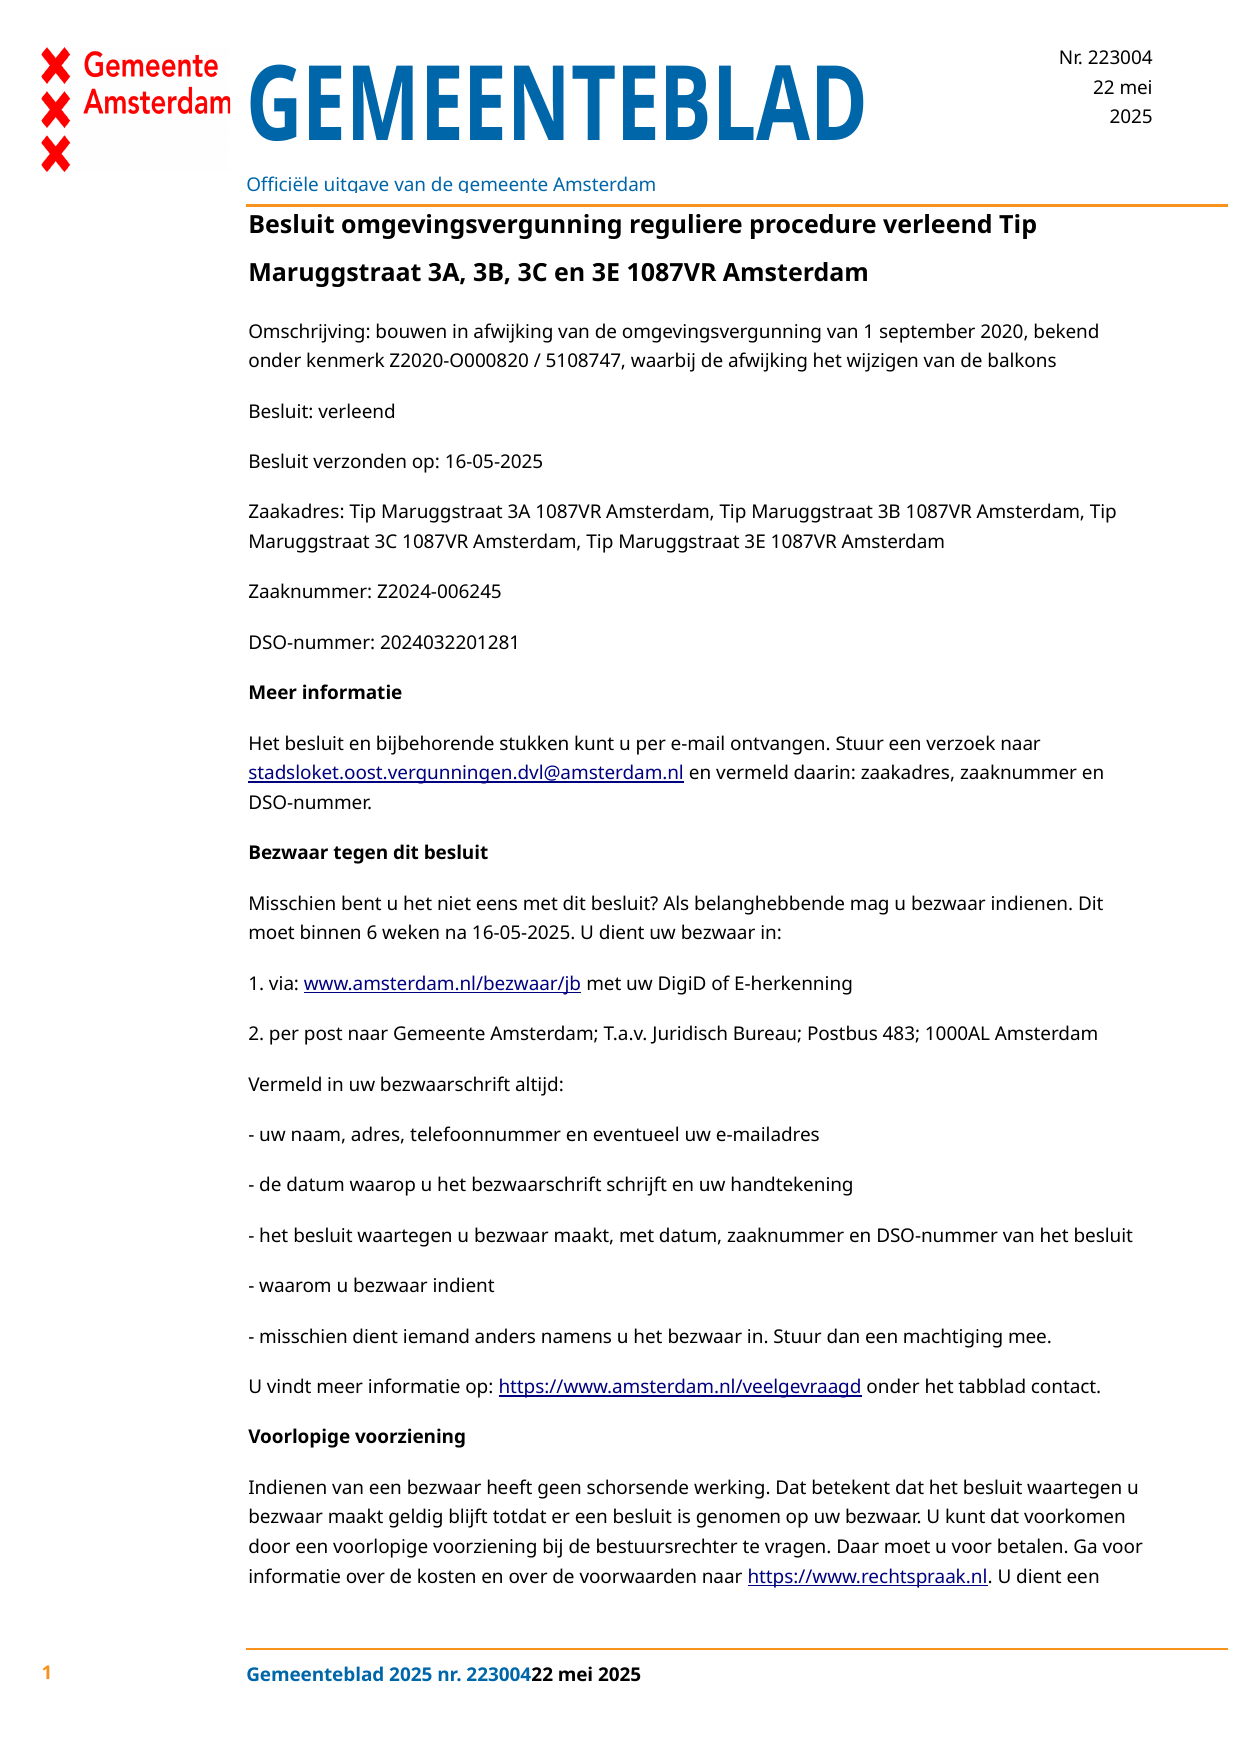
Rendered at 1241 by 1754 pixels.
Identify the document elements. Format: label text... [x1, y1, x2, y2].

text - misschien dient iemand anders namens u het bezwaar in. Stuur dan een machtiging mee. [248, 1323, 1152, 1349]
text Zaakadres: Tip Maruggstraat 3A 1087VR Amsterdam, Tip Maruggstraat 3B 1087VR Amsterdam, Tip Maruggstraat 3C 1087VR Amsterdam, Tip Maruggstraat 3E 1087VR Amsterdam [248, 499, 1152, 554]
text Bezwaar tegen dit besluit [248, 839, 1152, 865]
text Besluit: verleend [248, 398, 1152, 424]
text Het besluit en bijbehorende stukken kunt u per e-mail ontvangen. Stuur een verzoek naar stadsloket.oost.vergunningen.dvl@amsterdam.nl en vermeld daarin: zaakadres, zaaknummer en DSO-nummer. [248, 730, 1152, 815]
text Omschrijving: bouwen in afwijking van de omgevingsvergunning van 1 september 2020, bekend onder kenmerk Z2020-O000820 / 5108747, waarbij de afwijking het wijzigen van de balkons [248, 318, 1152, 373]
text - uw naam, adres, telefoonnummer en eventueel uw e-mailadres [248, 1121, 1152, 1147]
picture [41, 47, 231, 172]
text U vindt meer informatie op: https://www.amsterdam.nl/veelgevraagd onder het tabblad contact. [248, 1373, 1152, 1399]
text - de datum waarop u het bezwaarschrift schrijft en uw handtekening [248, 1172, 1152, 1197]
text Meer informatie [248, 679, 1152, 705]
text 1. via: www.amsterdam.nl/bezwaar/jb met uw DigiD of E-herkenning [248, 970, 1152, 996]
text - waarom u bezwaar indient [248, 1272, 1152, 1298]
text Besluit verzonden op: 16-05-2025 [248, 448, 1152, 474]
text Vermeld in uw bezwaarschrift altijd: [248, 1071, 1152, 1097]
text Indienen van een bezwaar heeft geen schorsende werking. Dat betekent dat het besluit waartegen u bezwaar maakt geldig blijft totdat er een besluit is genomen op uw bezwaar. U kunt dat voorkomen door een voorlopige voorziening bij de bestuursrechter te vragen. Daar moet u voor betalen. Ga voor informatie over de kosten en over de voorwaarden naar https://www.rechtspraak.nl. U dient een [248, 1474, 1152, 1589]
text Misschien bent u het niet eens met dit besluit? Als belanghebbende mag u bezwaar indienen. Dit moet binnen 6 weken na 16-05-2025. U dient uw bezwaar in: [248, 890, 1152, 945]
text Besluit omgevingsvergunning reguliere procedure verleend Tip Maruggstraat 3A, 3B, 3C en 3E 1087VR Amsterdam [248, 207, 1152, 288]
text - het besluit waartegen u bezwaar maakt, met datum, zaaknummer en DSO-nummer van het besluit [248, 1222, 1152, 1248]
text 2. per post naar Gemeente Amsterdam; T.a.v. Juridisch Bureau; Postbus 483; 1000AL Amsterdam [248, 1020, 1152, 1046]
text Voorlopige voorziening [248, 1424, 1152, 1449]
text DSO-nummer: 2024032201281 [248, 629, 1152, 655]
text Zaaknummer: Z2024-006245 [248, 579, 1152, 604]
